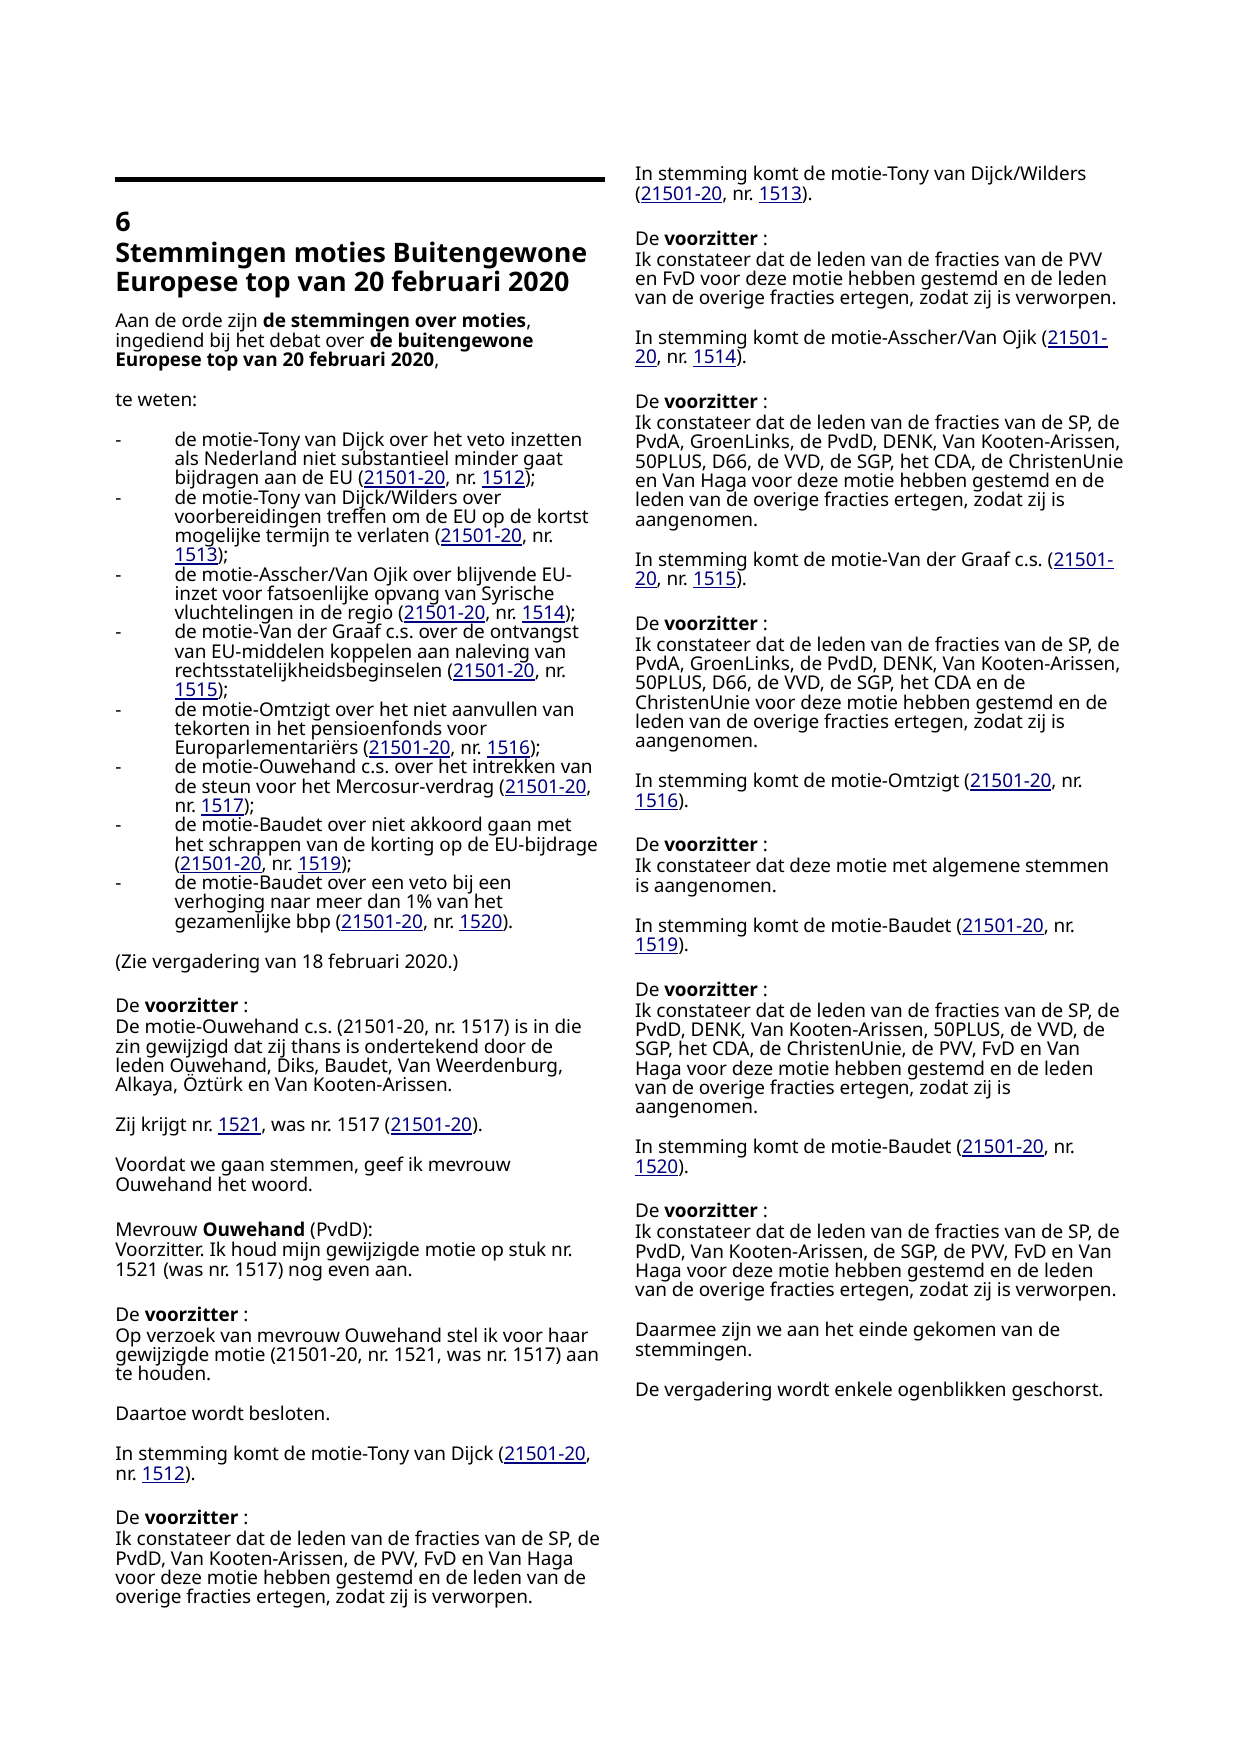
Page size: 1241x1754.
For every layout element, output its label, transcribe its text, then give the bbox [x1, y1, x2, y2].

list de motie-Tony van Dijck/Wilders over voorbereidingen treffen om de EU op de kortst mogelijke termijn te verlaten (21501-20, nr. 1513); [115, 489, 605, 566]
text In stemming komt de motie-Van der Graaf c.s. (21501-20, nr. 1515). [635, 551, 1125, 589]
text Ik constateer dat de leden van de fracties van de SP, de PvdD, Van Kooten-Arissen, de PVV, FvD en Van Haga voor deze motie hebben gestemd en de leden van de overige fracties ertegen, zodat zij is verworpen. [115, 1530, 605, 1607]
text Ik constateer dat de leden van de fracties van de PVV en FvD voor deze motie hebben gestemd en de leden van de overige fracties ertegen, zodat zij is verworpen. [635, 251, 1125, 308]
text In stemming komt de motie-Tony van Dijck (21501-20, nr. 1512). [115, 1445, 605, 1484]
text In stemming komt de motie-Asscher/Van Ojik (21501-20, nr. 1514). [635, 329, 1125, 368]
list de motie-Van der Graaf c.s. over de ontvangst van EU-middelen koppelen aan naleving van rechtsstatelijkheidsbeginselen (21501-20, nr. 1515); [115, 623, 605, 701]
text Ik constateer dat de leden van de fracties van de SP, de PvdD, DENK, Van Kooten-Arissen, 50PLUS, de VVD, de SGP, het CDA, de ChristenUnie, de PVV, FvD en Van Haga voor deze motie hebben gestemd en de leden van de overige fracties ertegen, zodat zij is aangenomen. [635, 1002, 1125, 1117]
list de motie-Baudet over niet akkoord gaan met het schrappen van de korting op de EU-bijdrage (21501-20, nr. 1519); [115, 816, 605, 874]
text De voorzitter : [115, 1301, 605, 1327]
text De voorzitter : [635, 225, 1125, 251]
text In stemming komt de motie-Baudet (21501-20, nr. 1520). [635, 1138, 1125, 1177]
list de motie-Asscher/Van Ojik over blijvende EU-inzet voor fatsoenlijke opvang van Syrische vluchtelingen in de regio (21501-20, nr. 1514); [115, 566, 605, 623]
list de motie-Omtzigt over het niet aanvullen van tekorten in het pensioenfonds voor Europarlementariërs (21501-20, nr. 1516); [115, 701, 605, 758]
text Voordat we gaan stemmen, geef ik mevrouw Ouwehand het woord. [115, 1156, 605, 1195]
text De voorzitter : [635, 1198, 1125, 1223]
text Zij krijgt nr. 1521, was nr. 1517 (21501-20). [115, 1116, 605, 1136]
text De vergadering wordt enkele ogenblikken geschorst. [635, 1381, 1125, 1400]
text Ik constateer dat de leden van de fracties van de SP, de PvdD, Van Kooten-Arissen, de SGP, de PVV, FvD en Van Haga voor deze motie hebben gestemd en de leden van de overige fracties ertegen, zodat zij is verworpen. [635, 1223, 1125, 1301]
text Mevrouw Ouwehand (PvdD): [115, 1216, 605, 1241]
text De voorzitter : [635, 976, 1125, 1002]
list de motie-Tony van Dijck over het veto inzetten als Nederland niet substantieel minder gaat bijdragen aan de EU (21501-20, nr. 1512); [115, 431, 605, 489]
text Daarmee zijn we aan het einde gekomen van de stemmingen. [635, 1321, 1125, 1360]
text De voorzitter : [115, 1504, 605, 1530]
text De voorzitter : [635, 610, 1125, 636]
list de motie-Ouwehand c.s. over het intrekken van de steun voor het Mercosur-verdrag (21501-20, nr. 1517); [115, 758, 605, 816]
text (Zie vergadering van 18 februari 2020.) [115, 953, 605, 972]
text Aan de orde zijn de stemmingen over moties, ingediend bij het debat over de buitengewone Europese top van 20 februari 2020, [115, 312, 605, 370]
list de motie-Baudet over een veto bij een verhoging naar meer dan 1% van het gezamenlijke bbp (21501-20, nr. 1520). [115, 874, 605, 932]
text In stemming komt de motie-Tony van Dijck/Wilders (21501-20, nr. 1513). [635, 165, 1125, 204]
text De motie-Ouwehand c.s. (21501-20, nr. 1517) is in die zin gewijzigd dat zij thans is ondertekend door de leden Ouwehand, Diks, Baudet, Van Weerdenburg, Alkaya, Öztürk en Van Kooten-Arissen. [115, 1018, 605, 1096]
text Ik constateer dat deze motie met algemene stemmen is aangenomen. [635, 857, 1125, 896]
text De voorzitter : [115, 993, 605, 1018]
text Stemmingen moties Buitengewone Europese top van 20 februari 2020 [115, 239, 605, 312]
text Ik constateer dat de leden van de fracties van de SP, de PvdA, GroenLinks, de PvdD, DENK, Van Kooten-Arissen, 50PLUS, D66, de VVD, de SGP, het CDA en de ChristenUnie voor deze motie hebben gestemd en de leden van de overige fracties ertegen, zodat zij is aangenomen. [635, 636, 1125, 751]
text Voorzitter. Ik houd mijn gewijzigde motie op stuk nr. 1521 (was nr. 1517) nog even aan. [115, 1241, 605, 1280]
text De voorzitter : [635, 832, 1125, 857]
text Op verzoek van mevrouw Ouwehand stel ik voor haar gewijzigde motie (21501-20, nr. 1521, was nr. 1517) aan te houden. [115, 1327, 605, 1384]
text te weten: [115, 391, 605, 410]
text In stemming komt de motie-Baudet (21501-20, nr. 1519). [635, 917, 1125, 955]
text Daartoe wordt besloten. [115, 1405, 605, 1424]
text Ik constateer dat de leden van de fracties van de SP, de PvdA, GroenLinks, de PvdD, DENK, Van Kooten-Arissen, 50PLUS, D66, de VVD, de SGP, het CDA, de ChristenUnie en Van Haga voor deze motie hebben gestemd en de leden van de overige fracties ertegen, zodat zij is aangenomen. [635, 414, 1125, 530]
text In stemming komt de motie-Omtzigt (21501-20, nr. 1516). [635, 772, 1125, 811]
text De voorzitter : [635, 388, 1125, 414]
text 6 [115, 203, 605, 239]
